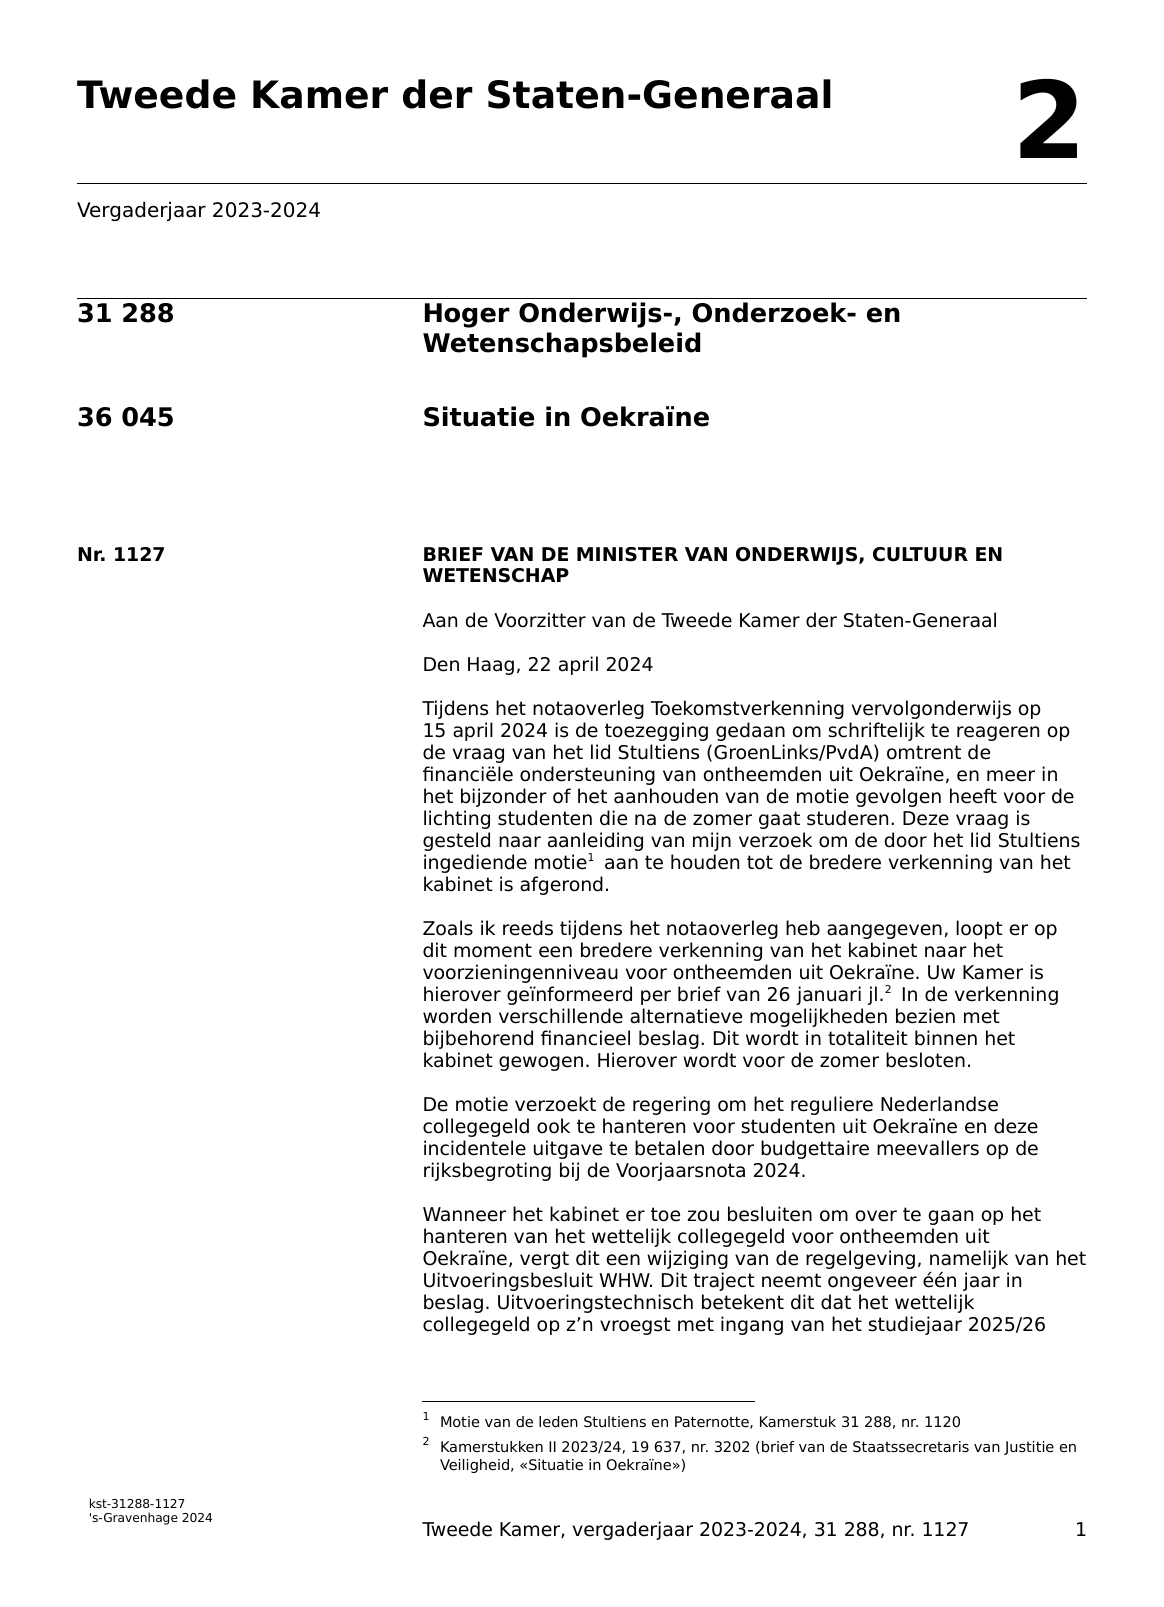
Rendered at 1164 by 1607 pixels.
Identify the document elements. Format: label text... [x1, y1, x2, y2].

subtitle Nr. 1127 BRIEF VAN DE MINISTER VAN ONDERWIJS, CULTUUR EN WETENSCHAP [77, 543, 1087, 587]
subtitle 31 288 Hoger Onderwijs-, Onderzoek- en Wetenschapsbeleid [77, 299, 1087, 358]
table_header Tweede Kamer der Staten-Generaal [77, 59, 886, 183]
text 's-Gravenhage 2024 [88, 1511, 323, 1525]
table_header 2 [886, 59, 1087, 183]
text Kamerstukken II 2023/24, 19 637, nr. 3202 (brief van de Staatssecretaris van Justitie en Veiligheid, «Situatie in Oekraïne») [422, 1435, 1087, 1474]
text Wanneer het kabinet er toe zou besluiten om over te gaan op het hanteren van het wettelijk collegegeld voor ontheemden uit Oekraïne, vergt dit een wijziging van de regelgeving, namelijk van het Uitvoeringsbesluit WHW. Dit traject neemt ongeveer één jaar in beslag. Uitvoeringstechnisch betekent dit dat het wettelijk collegegeld op z’n vroegst met ingang van het studiejaar 2025/26 [422, 1204, 1087, 1336]
text Tijdens het notaoverleg Toekomstverkenning vervolgonderwijs op 15 april 2024 is de toezegging gedaan om schriftelijk te reageren op de vraag van het lid Stultiens (GroenLinks/PvdA) omtrent de financiële ondersteuning van ontheemden uit Oekraïne, en meer in het bijzonder of het aanhouden van de motie gevolgen heeft voor de lichting studenten die na de zomer gaat studeren. Deze vraag is gesteld naar aanleiding van mijn verzoek om de door het lid Stultiens ingediende motie aan te houden tot de bredere verkenning van het kabinet is afgerond. [422, 698, 1087, 896]
text kst-31288-1127 [88, 1497, 323, 1511]
text Den Haag, 22 april 2024 [422, 654, 1087, 676]
text Zoals ik reeds tijdens het notaoverleg heb aangegeven, loopt er op dit moment een bredere verkenning van het kabinet naar het voorzieningenniveau voor ontheemden uit Oekraïne. Uw Kamer is hierover geïnformeerd per brief van 26 januari jl. In de verkenning worden verschillende alternatieve mogelijkheden bezien met bijbehorend financieel beslag. Dit wordt in totaliteit binnen het kabinet gewogen. Hierover wordt voor de zomer besloten. [422, 918, 1087, 1072]
text De motie verzoekt de regering om het reguliere Nederlandse collegegeld ook te hanteren voor studenten uit Oekraïne en deze incidentele uitgave te betalen door budgettaire meevallers op de rijksbegroting bij de Voorjaarsnota 2024. [422, 1094, 1087, 1182]
text Aan de Voorzitter van de Tweede Kamer der Staten-Generaal [422, 609, 1087, 632]
table_cell Vergaderjaar 2023-2024 [77, 184, 1087, 298]
text Motie van de leden Stultiens en Paternotte, Kamerstuk 31 288, nr. 1120 [422, 1410, 1087, 1432]
subtitle 36 045 Situatie in Oekraïne [77, 403, 1087, 432]
